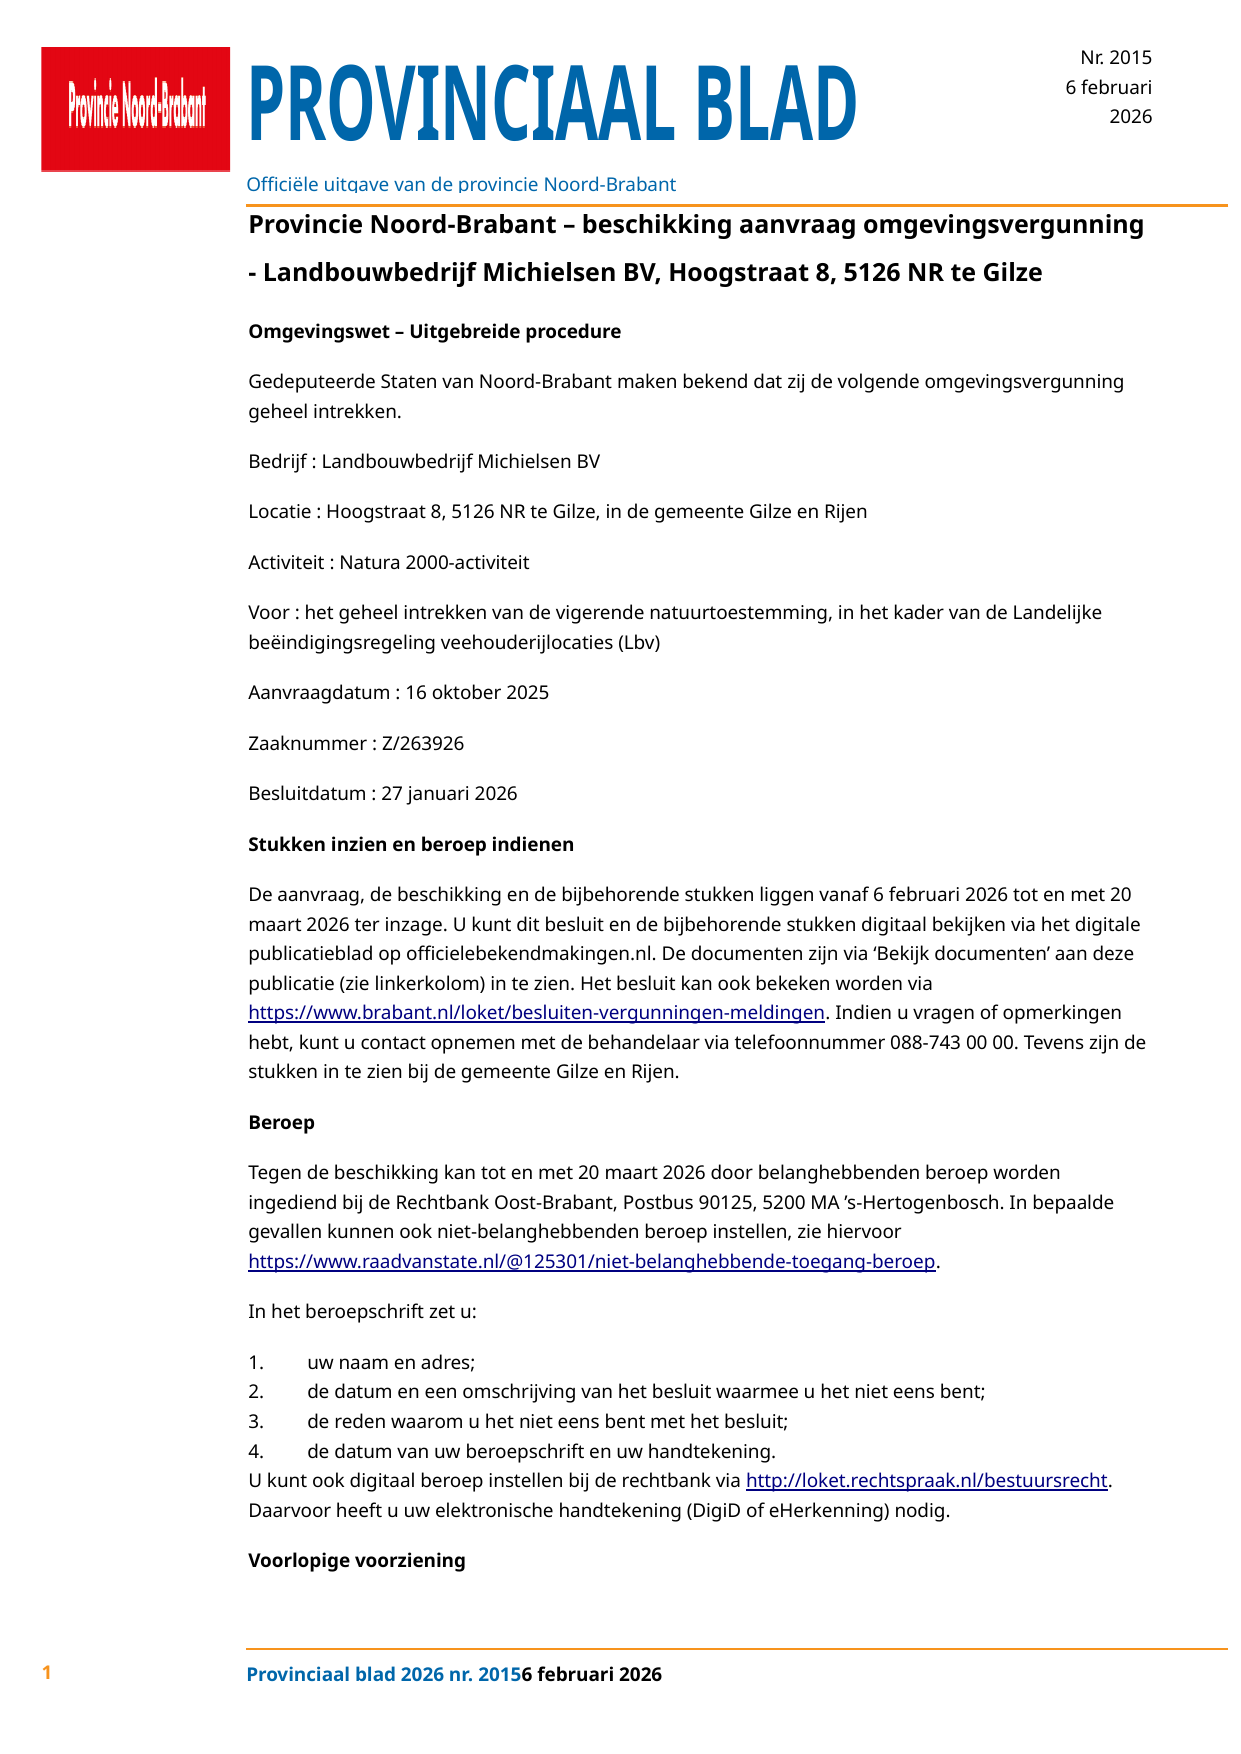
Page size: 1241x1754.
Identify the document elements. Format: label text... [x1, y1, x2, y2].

text In het beroepschrift zet u: [248, 1299, 1152, 1324]
text Bedrijf : Landbouwbedrijf Michielsen BV [248, 448, 1152, 474]
text Voor : het geheel intrekken van de vigerende natuurtoestemming, in het kader van de Landelijke beëindigingsregeling veehouderijlocaties (Lbv) [248, 599, 1152, 655]
text Zaaknummer : Z/263926 [248, 730, 1152, 756]
text Omgevingswet – Uitgebreide procedure [248, 318, 1152, 344]
text Activiteit : Natura 2000-activiteit [248, 549, 1152, 575]
list uw naam en adres; [248, 1349, 1152, 1375]
list de reden waarom u het niet eens bent met het besluit; [248, 1408, 1152, 1434]
text Stukken inzien en beroep indienen [248, 831, 1152, 857]
text Gedeputeerde Staten van Noord-Brabant maken bekend dat zij de volgende omgevingsvergunning geheel intrekken. [248, 368, 1152, 424]
list de datum van uw beroepschrift en uw handtekening. [248, 1438, 1152, 1464]
text Beroep [248, 1109, 1152, 1135]
list de datum en een omschrijving van het besluit waarmee u het niet eens bent; [248, 1379, 1152, 1404]
text Provincie Noord-Brabant – beschikking aanvraag omgevingsvergunning - Landbouwbedrijf Michielsen BV, Hoogstraat 8, 5126 NR te Gilze [248, 207, 1152, 288]
text Aanvraagdatum : 16 oktober 2025 [248, 679, 1152, 705]
text U kunt ook digitaal beroep instellen bij de rechtbank via http://loket.rechtspraak.nl/bestuursrecht. Daarvoor heeft u uw elektronische handtekening (DigiD of eHerkenning) nodig. [248, 1467, 1152, 1523]
text Tegen de beschikking kan tot en met 20 maart 2026 door belanghebbenden beroep worden ingediend bij de Rechtbank Oost-Brabant, Postbus 90125, 5200 MA ’s-Hertogenbosch. In bepaalde gevallen kunnen ook niet-belanghebbenden beroep instellen, zie hiervoor https://www.raadvanstate.nl/@125301/niet-belanghebbende-toegang-beroep. [248, 1159, 1152, 1274]
text Besluitdatum : 27 januari 2026 [248, 780, 1152, 806]
text Voorlopige voorziening [248, 1547, 1152, 1573]
text De aanvraag, de beschikking en de bijbehorende stukken liggen vanaf 6 februari 2026 tot en met 20 maart 2026 ter inzage. U kunt dit besluit en de bijbehorende stukken digitaal bekijken via het digitale publicatieblad op officielebekendmakingen.nl. De documenten zijn via ‘Bekijk documenten’ aan deze publicatie (zie linkerkolom) in te zien. Het besluit kan ook bekeken worden via https://www.brabant.nl/loket/besluiten-vergunningen-meldingen. Indien u vragen of opmerkingen hebt, kunt u contact opnemen met de behandelaar via telefoonnummer 088-743 00 00. Tevens zijn de stukken in te zien bij de gemeente Gilze en Rijen. [248, 881, 1152, 1084]
text Locatie : Hoogstraat 8, 5126 NR te Gilze, in de gemeente Gilze en Rijen [248, 499, 1152, 524]
picture [41, 47, 231, 172]
